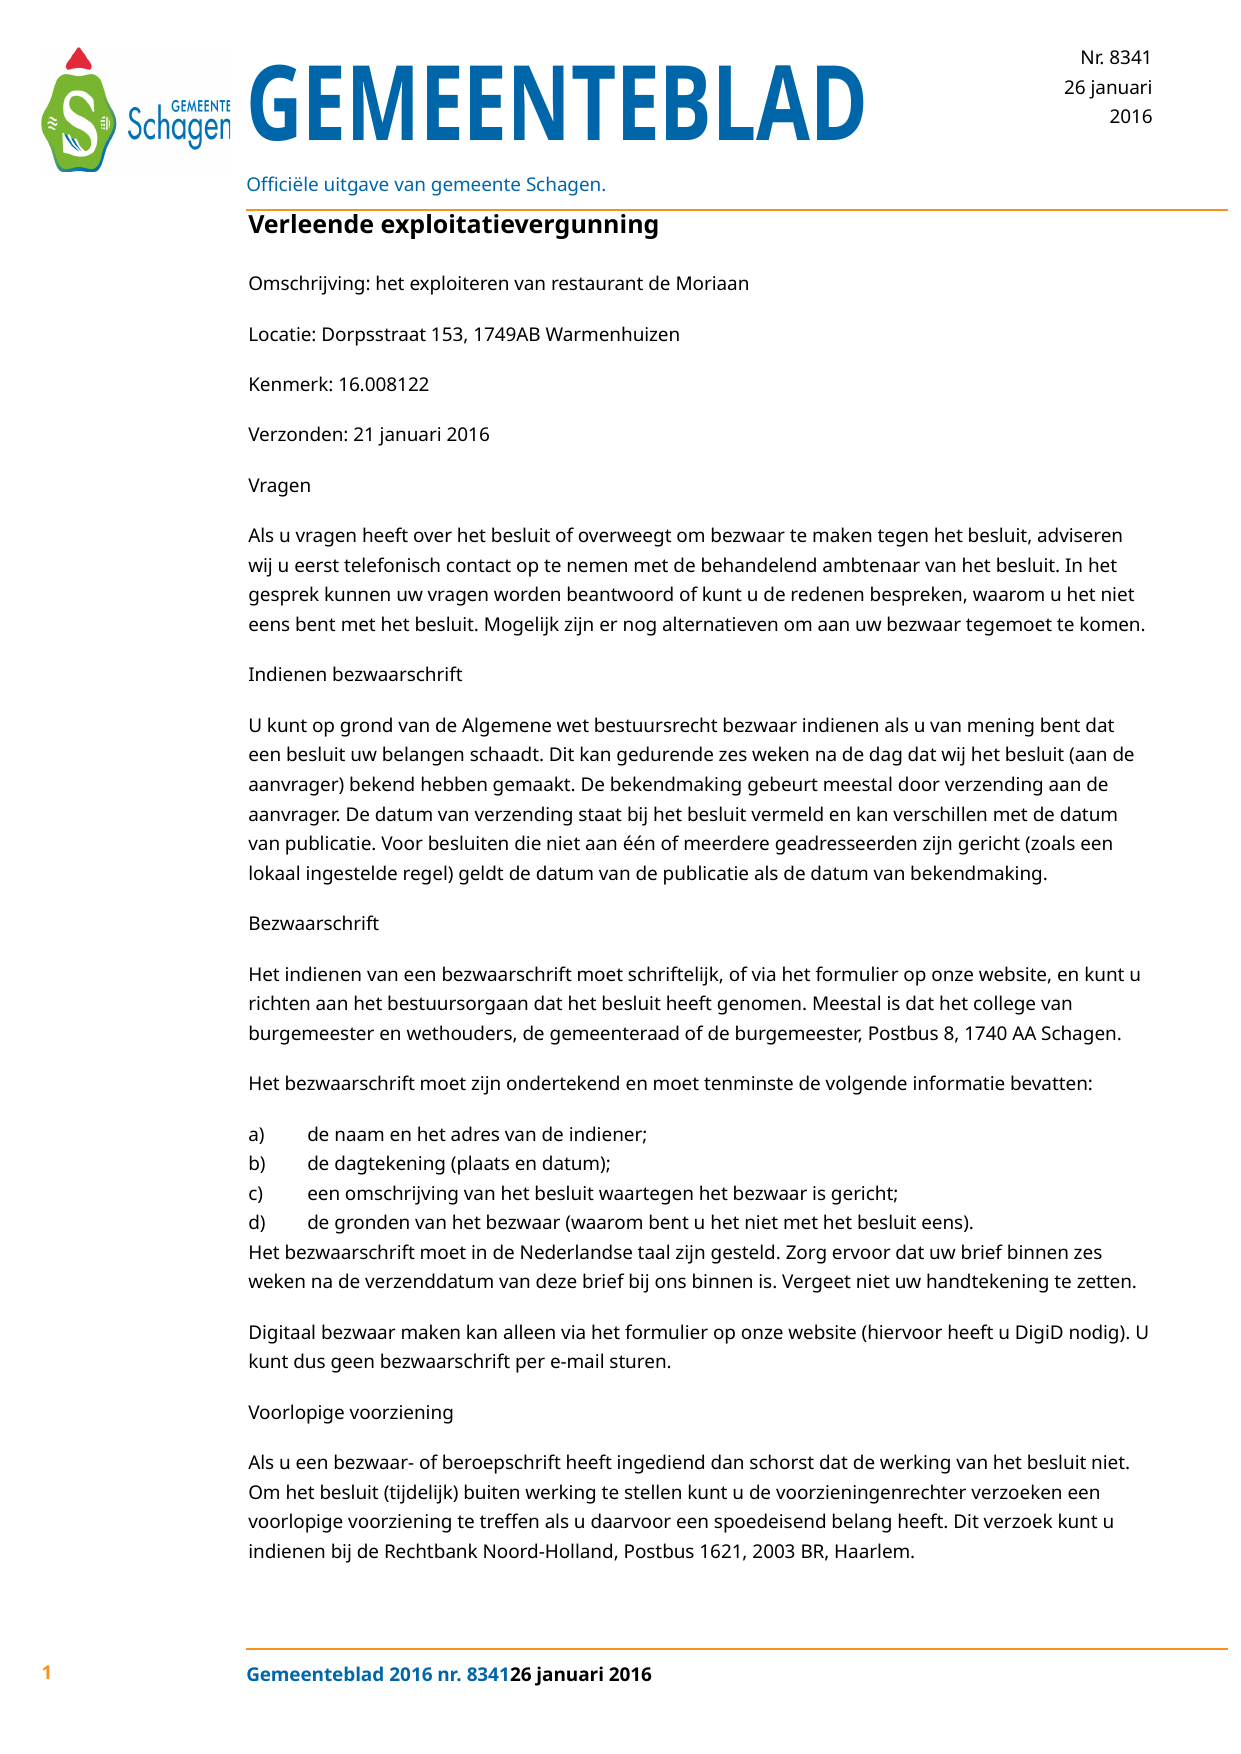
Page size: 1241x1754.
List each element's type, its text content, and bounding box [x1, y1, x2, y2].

text Verleende exploitatievergunning [248, 211, 1152, 241]
text Indienen bezwaarschrift [248, 662, 1152, 687]
list de naam en het adres van de indiener; [248, 1121, 1152, 1146]
list de dagtekening (plaats en datum); [248, 1150, 1152, 1176]
text Bezwaarschrift [248, 910, 1152, 936]
text Vragen [248, 472, 1152, 498]
text Locatie: Dorpsstraat 153, 1749AB Warmenhuizen [248, 321, 1152, 346]
text U kunt op grond van de Algemene wet bestuursrecht bezwaar indienen als u van mening bent dat een besluit uw belangen schaadt. Dit kan gedurende zes weken na de dag dat wij het besluit (aan de aanvrager) bekend hebben gemaakt. De bekendmaking gebeurt meestal door verzending aan de aanvrager. De datum van verzending staat bij het besluit vermeld en kan verschillen met de datum van publicatie. Voor besluiten die niet aan één of meerdere geadresseerden zijn gericht (zoals een lokaal ingestelde regel) geldt de datum van de publicatie als de datum van bekendmaking. [248, 712, 1152, 886]
picture [41, 47, 231, 172]
text Omschrijving: het exploiteren van restaurant de Moriaan [248, 270, 1152, 296]
text Het bezwaarschrift moet in de Nederlandse taal zijn gesteld. Zorg ervoor dat uw brief binnen zes weken na de verzenddatum van deze brief bij ons binnen is. Vergeet niet uw handtekening te zetten. [248, 1239, 1152, 1294]
text Als u een bezwaar- of beroepschrift heeft ingediend dan schorst dat de werking van het besluit niet. Om het besluit (tijdelijk) buiten werking te stellen kunt u de voorzieningenrechter verzoeken een voorlopige voorziening te treffen als u daarvoor een spoedeisend belang heeft. Dit verzoek kunt u indienen bij de Rechtbank Noord-Holland, Postbus 1621, 2003 BR, Haarlem. [248, 1449, 1152, 1564]
list de gronden van het bezwaar (waarom bent u het niet met het besluit eens). [248, 1209, 1152, 1235]
text Als u vragen heeft over het besluit of overweegt om bezwaar te maken tegen het besluit, adviseren wij u eerst telefonisch contact op te nemen met de behandelend ambtenaar van het besluit. In het gesprek kunnen uw vragen worden beantwoord of kunt u de redenen bespreken, waarom u het niet eens bent met het besluit. Mogelijk zijn er nog alternatieven om aan uw bezwaar tegemoet te komen. [248, 522, 1152, 637]
text Voorlopige voorziening [248, 1399, 1152, 1425]
text Het indienen van een bezwaarschrift moet schriftelijk, of via het formulier op onze website, en kunt u richten aan het bestuursorgaan dat het besluit heeft genomen. Meestal is dat het college van burgemeester en wethouders, de gemeenteraad of de burgemeester, Postbus 8, 1740 AA Schagen. [248, 961, 1152, 1046]
text Verzonden: 21 januari 2016 [248, 422, 1152, 447]
list een omschrijving van het besluit waartegen het bezwaar is gericht; [248, 1180, 1152, 1206]
text Digitaal bezwaar maken kan alleen via het formulier op onze website (hiervoor heeft u DigiD nodig). U kunt dus geen bezwaarschrift per e-mail sturen. [248, 1319, 1152, 1374]
text Het bezwaarschrift moet zijn ondertekend en moet tenminste de volgende informatie bevatten: [248, 1070, 1152, 1096]
text Kenmerk: 16.008122 [248, 371, 1152, 397]
